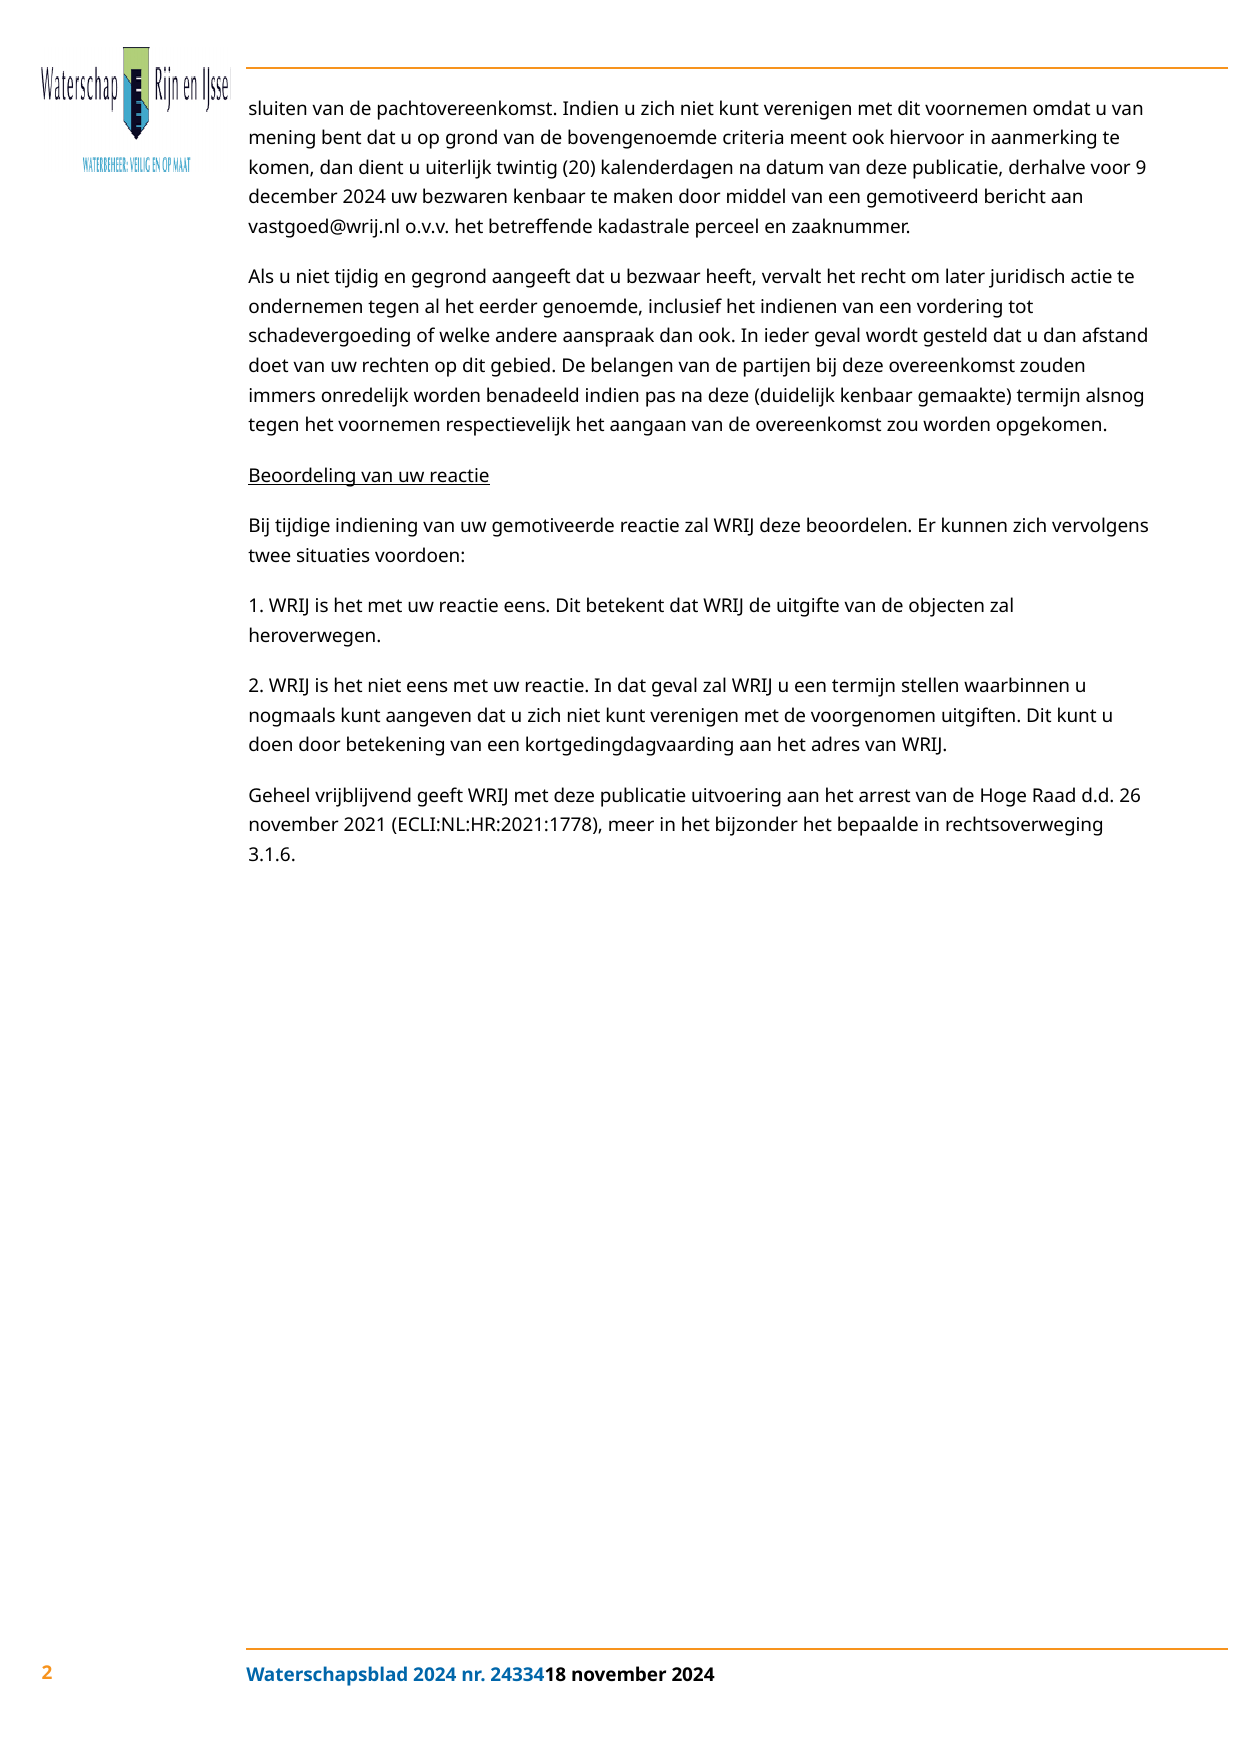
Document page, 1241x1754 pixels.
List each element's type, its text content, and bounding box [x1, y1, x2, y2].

text sluiten van de pachtovereenkomst. Indien u zich niet kunt verenigen met dit voornemen omdat u van mening bent dat u op grond van de bovengenoemde criteria meent ook hiervoor in aanmerking te komen, dan dient u uiterlijk twintig (20) kalenderdagen na datum van deze publicatie, derhalve voor 9 december 2024 uw bezwaren kenbaar te maken door middel van een gemotiveerd bericht aan vastgoed@wrij.nl o.v.v. het betreffende kadastrale perceel en zaaknummer. [248, 95, 1152, 239]
text Geheel vrijblijvend geeft WRIJ met deze publicatie uitvoering aan het arrest van de Hoge Raad d.d. 26 november 2021 (ECLI:NL:HR:2021:1778), meer in het bijzonder het bepaalde in rechtsoverweging 3.1.6. [248, 782, 1152, 867]
picture [41, 47, 231, 172]
text Als u niet tijdig en gegrond aangeeft dat u bezwaar heeft, vervalt het recht om later juridisch actie te ondernemen tegen al het eerder genoemde, inclusief het indienen van een vordering tot schadevergoeding of welke andere aanspraak dan ook. In ieder geval wordt gesteld dat u dan afstand doet van uw rechten op dit gebied. De belangen van de partijen bij deze overeenkomst zouden immers onredelijk worden benadeeld indien pas na deze (duidelijk kenbaar gemaakte) termijn alsnog tegen het voornemen respectievelijk het aangaan van de overeenkomst zou worden opgekomen. [248, 263, 1152, 437]
text Beoordeling van uw reactie [248, 462, 1152, 488]
text 2. WRIJ is het niet eens met uw reactie. In dat geval zal WRIJ u een termijn stellen waarbinnen u nogmaals kunt aangeven dat u zich niet kunt verenigen met de voorgenomen uitgiften. Dit kunt u doen door betekening van een kortgedingdagvaarding aan het adres van WRIJ. [248, 672, 1152, 757]
text 1. WRIJ is het met uw reactie eens. Dit betekent dat WRIJ de uitgifte van de objecten zal heroverwegen. [248, 592, 1152, 648]
text Bij tijdige indiening van uw gemotiveerde reactie zal WRIJ deze beoordelen. Er kunnen zich vervolgens twee situaties voordoen: [248, 512, 1152, 568]
